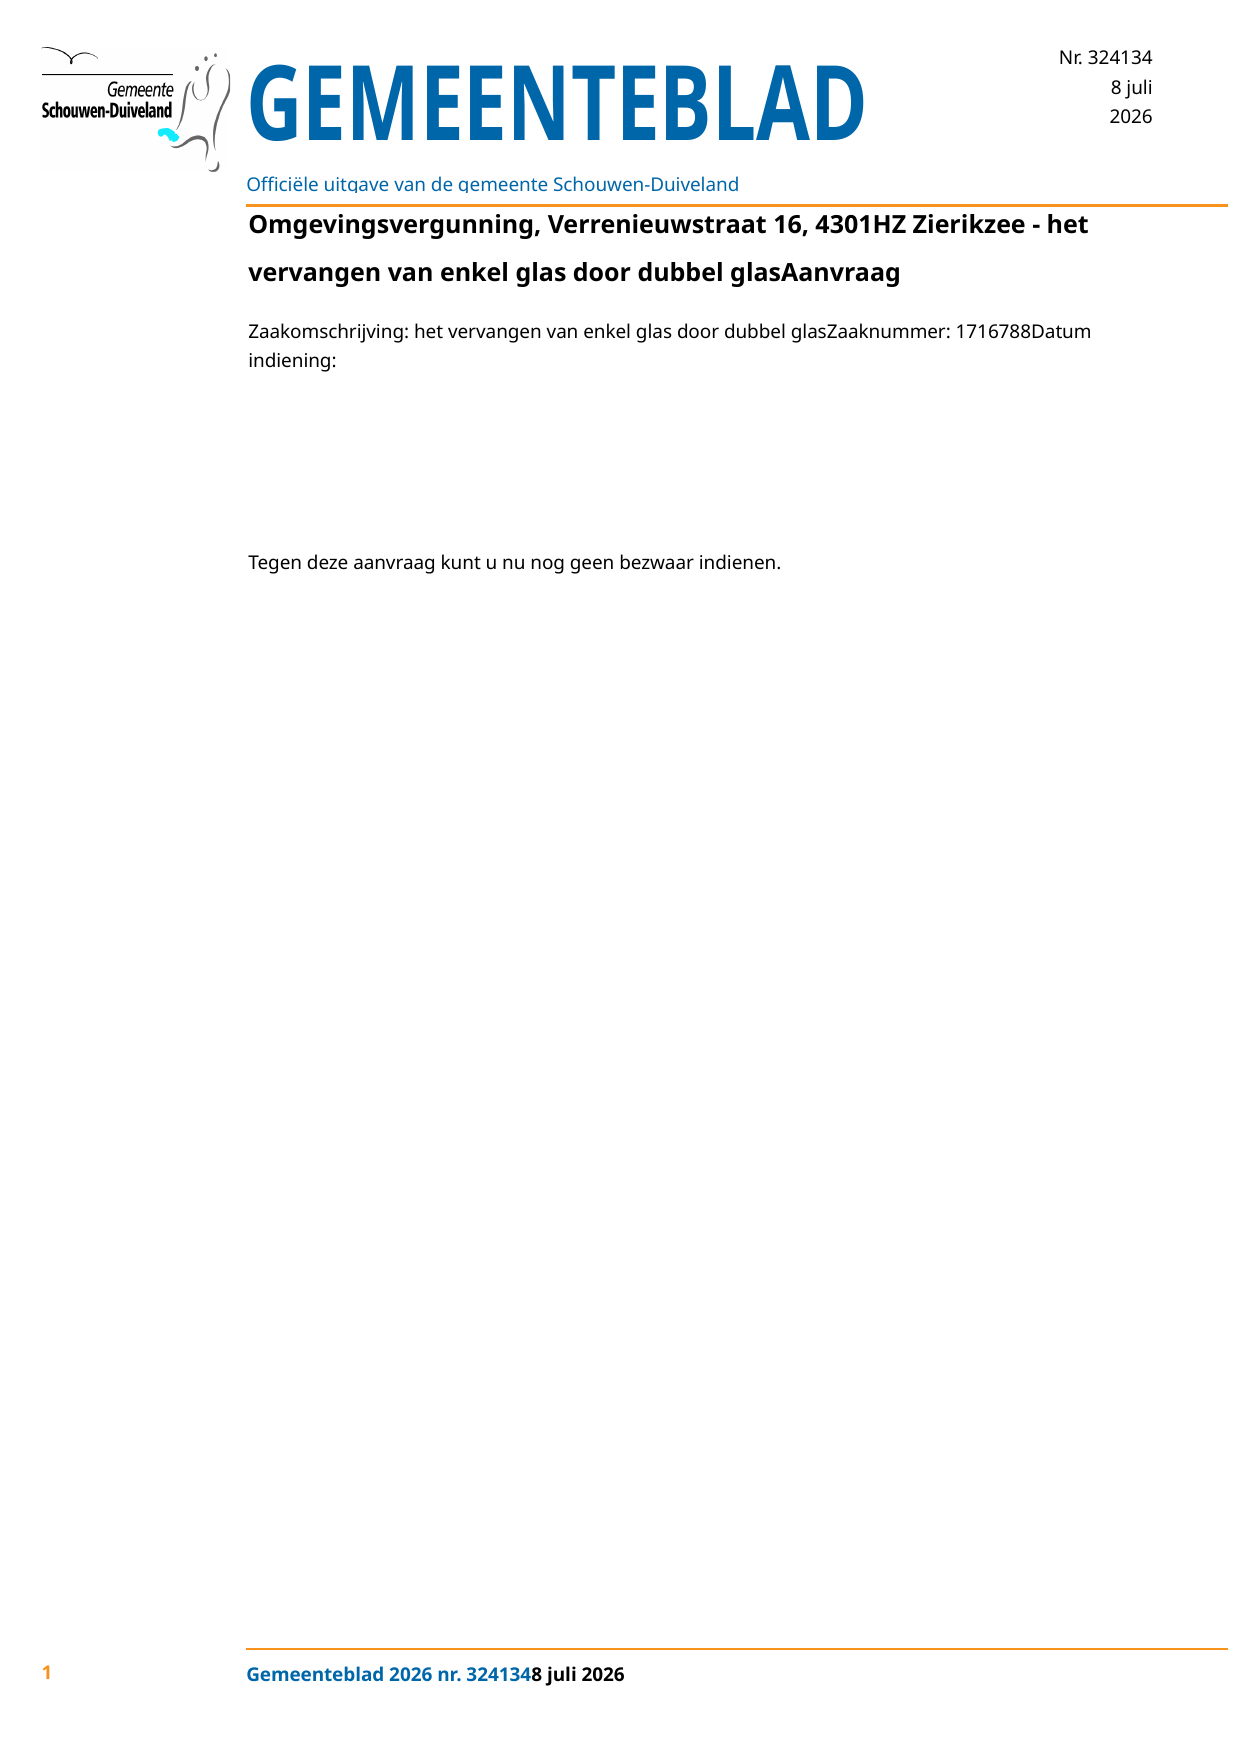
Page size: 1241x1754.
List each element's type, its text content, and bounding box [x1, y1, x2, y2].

picture [41, 47, 231, 172]
text Tegen deze aanvraag kunt u nu nog geen bezwaar indienen. [248, 549, 1152, 575]
text Zaakomschrijving: het vervangen van enkel glas door dubbel glasZaaknummer: 1716788Datum indiening: [248, 318, 1152, 373]
text Omgevingsvergunning, Verrenieuwstraat 16, 4301HZ Zierikzee - het vervangen van enkel glas door dubbel glasAanvraag [248, 207, 1152, 288]
